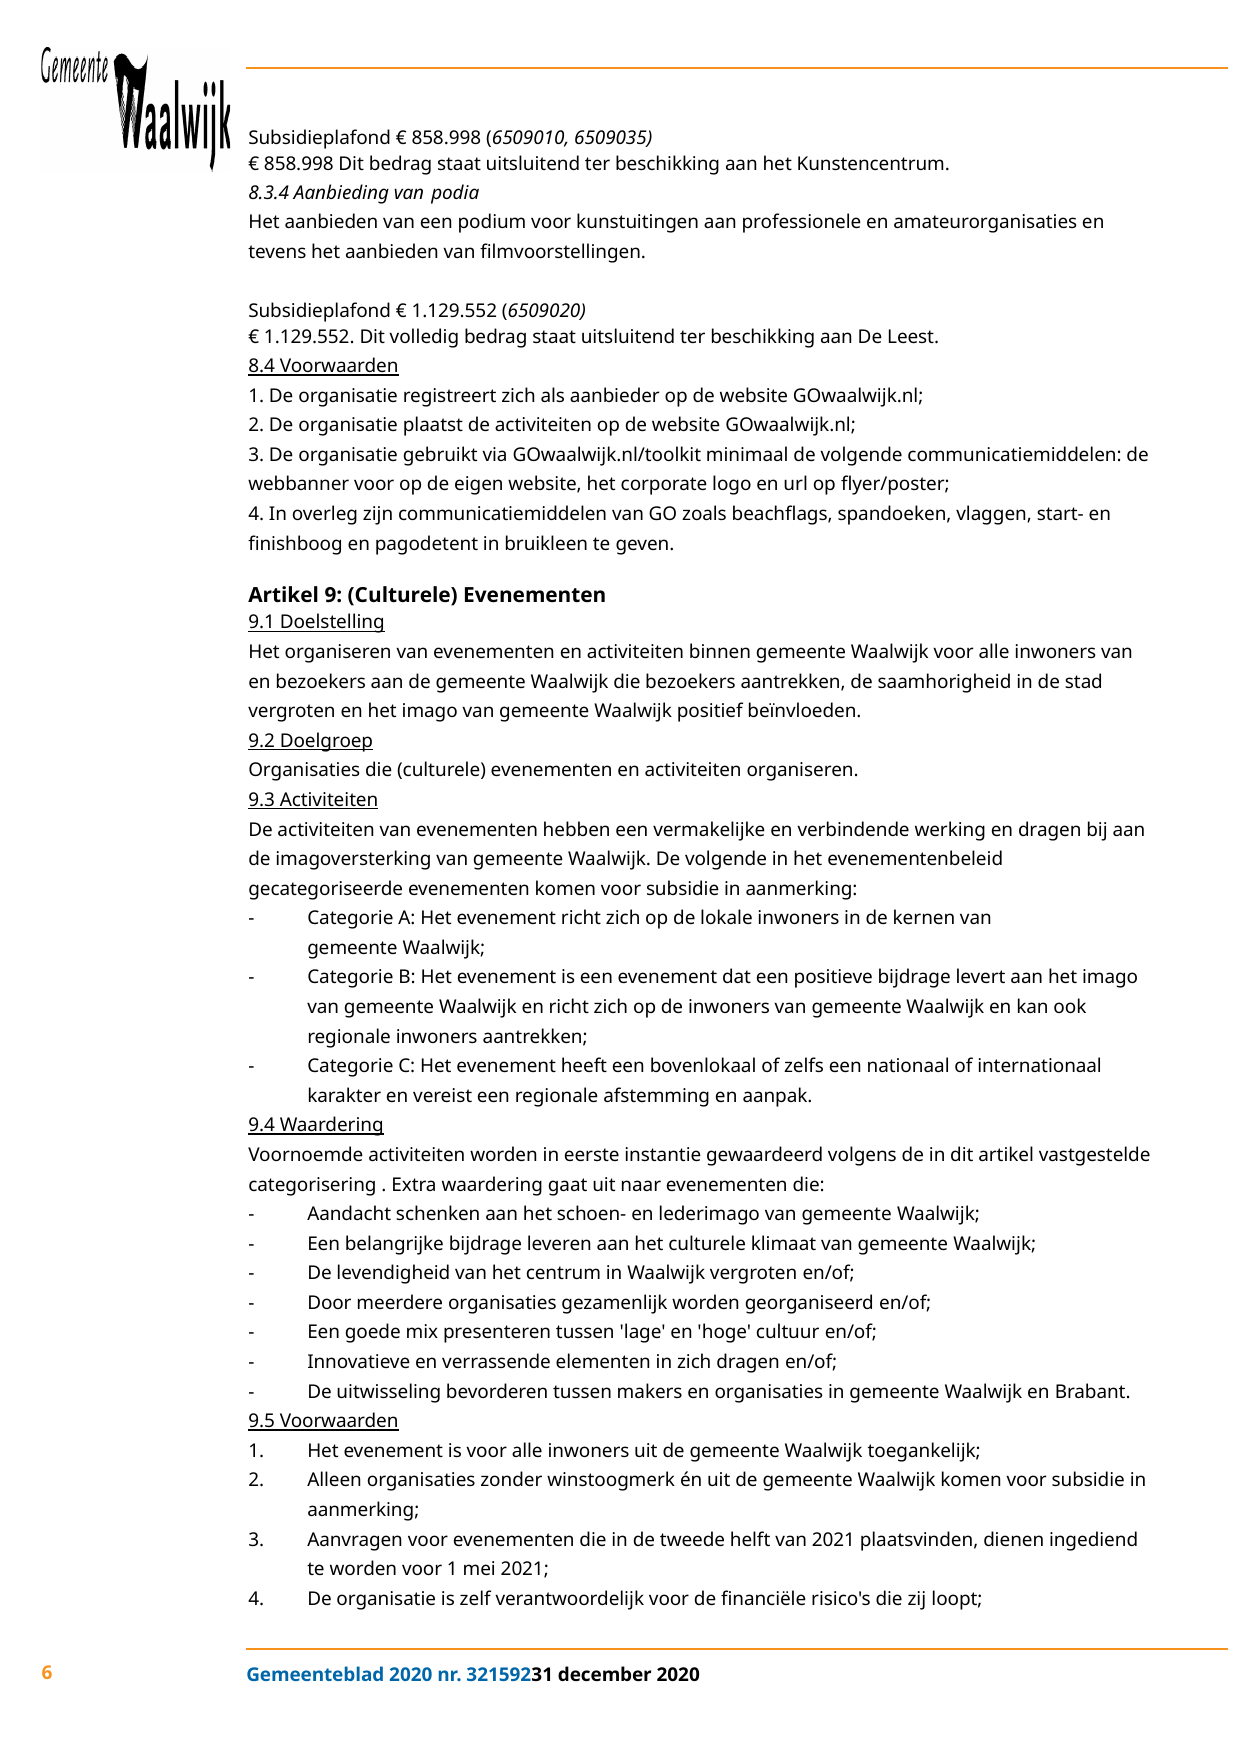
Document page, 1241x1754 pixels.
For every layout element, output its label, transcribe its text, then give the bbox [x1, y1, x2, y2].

list Categorie B: Het evenement is een evenement dat een positieve bijdrage levert aan het imago van gemeente Waalwijk en richt zich op de inwoners van gemeente Waalwijk en kan ook regionale inwoners aantrekken; [248, 964, 1152, 1048]
list Het evenement is voor alle inwoners uit de gemeente Waalwijk toegankelijk; [248, 1437, 1152, 1463]
list Alleen organisaties zonder winstoogmerk én uit de gemeente Waalwijk komen voor subsidie in aanmerking; [248, 1467, 1152, 1522]
list Aandacht schenken aan het schoen- en lederimago van gemeente Waalwijk; [248, 1200, 1152, 1226]
text 2. De organisatie plaatst de activiteiten op de website GOwaalwijk.nl; [248, 411, 1152, 437]
text 9.4 Waardering [248, 1112, 1152, 1137]
text De activiteiten van evenementen hebben een vermakelijke en verbindende werking en dragen bij aan de imagoversterking van gemeente Waalwijk. De volgende in het evenementenbeleid gecategoriseerde evenementen komen voor subsidie in aanmerking: [248, 816, 1152, 901]
table_cell € 1.129.552. Dit volledig bedrag staat uitsluitend ter beschikking aan De Leest. [248, 323, 1152, 349]
text 8.3.4 Aanbieding van podia [248, 179, 1152, 205]
text 4. In overleg zijn communicatiemiddelen van GO zoals beachflags, spandoeken, vlaggen, start- en finishboog en pagodetent in bruikleen te geven. [248, 500, 1152, 556]
text Het organiseren van evenementen en activiteiten binnen gemeente Waalwijk voor alle inwoners van en bezoekers aan de gemeente Waalwijk die bezoekers aantrekken, de saamhorigheid in de stad vergroten en het imago van gemeente Waalwijk positief beïnvloeden. [248, 638, 1152, 723]
text 3. De organisatie gebruikt via GOwaalwijk.nl/toolkit minimaal de volgende communicatiemiddelen: de webbanner voor op de eigen website, het corporate logo en url op flyer/poster; [248, 441, 1152, 496]
list Een belangrijke bijdrage leveren aan het culturele klimaat van gemeente Waalwijk; [248, 1230, 1152, 1256]
text 8.4 Voorwaarden [248, 352, 1152, 378]
list De uitwisseling bevorderen tussen makers en organisaties in gemeente Waalwijk en Brabant. [248, 1378, 1152, 1403]
text Organisaties die (culturele) evenementen en activiteiten organiseren. [248, 757, 1152, 782]
picture [41, 47, 231, 172]
text 9.3 Activiteiten [248, 786, 1152, 812]
text Het aanbieden van een podium voor kunstuitingen aan professionele en amateurorganisaties en tevens het aanbieden van filmvoorstellingen. [248, 209, 1152, 264]
text 1. De organisatie registreert zich als aanbieder op de website GOwaalwijk.nl; [248, 382, 1152, 408]
list De levendigheid van het centrum in Waalwijk vergroten en/of; [248, 1259, 1152, 1285]
table_header Subsidieplafond € 1.129.552 (6509020) [248, 298, 1152, 323]
list Aanvragen voor evenementen die in de tweede helft van 2021 plaatsvinden, dienen ingediend te worden voor 1 mei 2021; [248, 1526, 1152, 1581]
list Een goede mix presenteren tussen 'lage' en 'hoge' cultuur en/of; [248, 1319, 1152, 1344]
table_header Subsidieplafond € 858.998 (6509010, 6509035) [248, 125, 1152, 150]
list Innovatieve en verrassende elementen in zich dragen en/of; [248, 1348, 1152, 1374]
list Categorie C: Het evenement heeft een bovenlokaal of zelfs een nationaal of internationaal karakter en vereist een regionale afstemming en aanpak. [248, 1052, 1152, 1108]
text Artikel 9: (Culturele) Evenementen [248, 580, 1152, 609]
text 9.5 Voorwaarden [248, 1407, 1152, 1433]
text Voornoemde activiteiten worden in eerste instantie gewaardeerd volgens de in dit artikel vastgestelde categorisering . Extra waardering gaat uit naar evenementen die: [248, 1141, 1152, 1196]
text 9.2 Doelgroep [248, 727, 1152, 753]
list Categorie A: Het evenement richt zich op de lokale inwoners in de kernen van gemeente Waalwijk; [248, 904, 1152, 960]
text 9.1 Doelstelling [248, 609, 1152, 634]
table_cell € 858.998 Dit bedrag staat uitsluitend ter beschikking aan het Kunstencentrum. [248, 150, 1152, 176]
list Door meerdere organisaties gezamenlijk worden georganiseerd en/of; [248, 1289, 1152, 1315]
list De organisatie is zelf verantwoordelijk voor de financiële risico's die zij loopt; [248, 1585, 1152, 1611]
